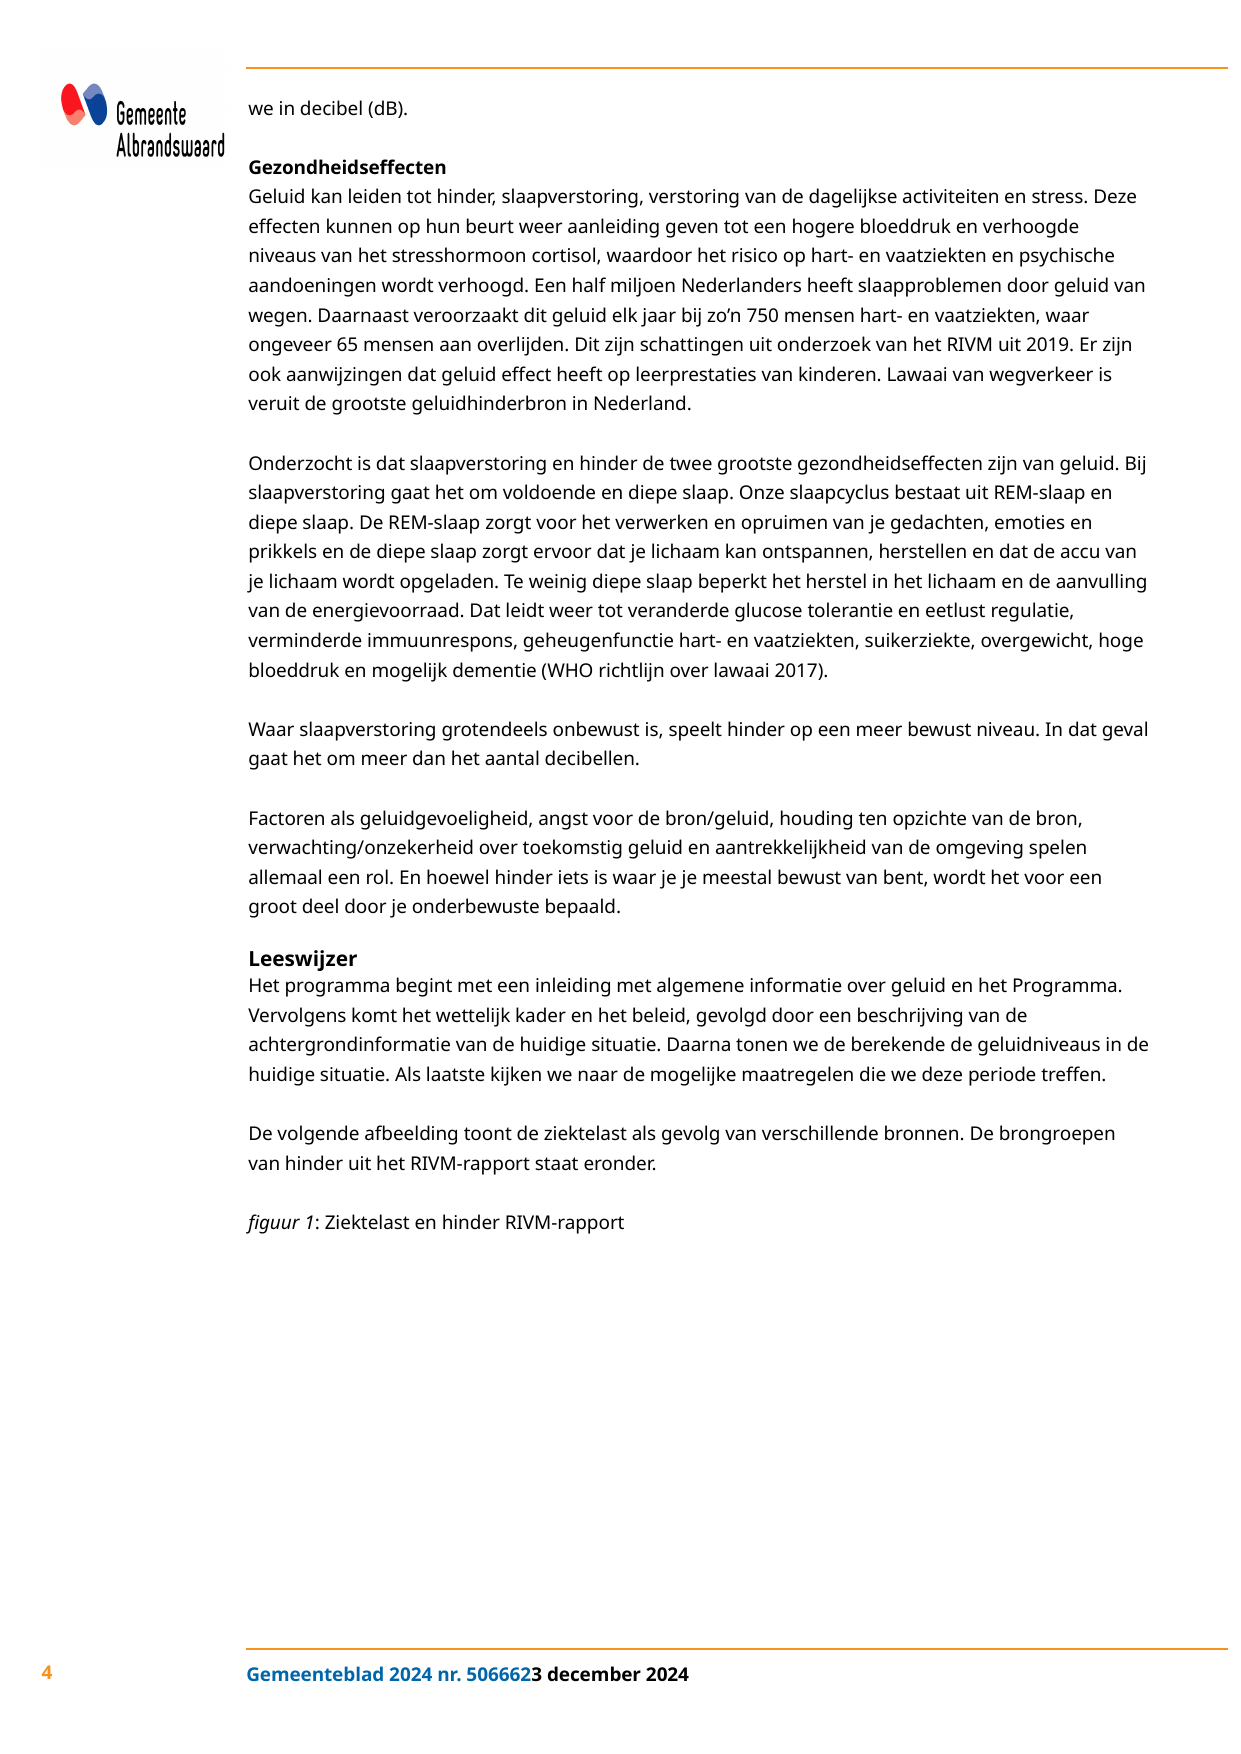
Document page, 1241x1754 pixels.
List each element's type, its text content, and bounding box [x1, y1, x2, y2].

text figuur 1: Ziektelast en hinder RIVM-rapport [248, 1209, 1152, 1235]
text Waar slaapverstoring grotendeels onbewust is, speelt hinder op een meer bewust niveau. In dat geval gaat het om meer dan het aantal decibellen. [248, 716, 1152, 771]
text Gezondheidseffecten [248, 154, 1152, 180]
picture [41, 47, 231, 172]
text Leeswijzer [248, 944, 1152, 972]
text Het programma begint met een inleiding met algemene informatie over geluid en het Programma. Vervolgens komt het wettelijk kader en het beleid, gevolgd door een beschrijving van de achtergrondinformatie van de huidige situatie. Daarna tonen we de berekende de geluidniveaus in de huidige situatie. Als laatste kijken we naar de mogelijke maatregelen die we deze periode treffen. [248, 972, 1152, 1087]
text Geluid kan leiden tot hinder, slaapverstoring, verstoring van de dagelijkse activiteiten en stress. Deze effecten kunnen op hun beurt weer aanleiding geven tot een hogere bloeddruk en verhoogde niveaus van het stresshormoon cortisol, waardoor het risico op hart- en vaatziekten en psychische aandoeningen wordt verhoogd. Een half miljoen Nederlanders heeft slaapproblemen door geluid van wegen. Daarnaast veroorzaakt dit geluid elk jaar bij zo’n 750 mensen hart- en vaatziekten, waar ongeveer 65 mensen aan overlijden. Dit zijn schattingen uit onderzoek van het RIVM uit 2019. Er zijn ook aanwijzingen dat geluid effect heeft op leerprestaties van kinderen. Lawaai van wegverkeer is veruit de grootste geluidhinderbron in Nederland. [248, 183, 1152, 416]
text Factoren als geluidgevoeligheid, angst voor de bron/geluid, houding ten opzichte van de bron, verwachting/onzekerheid over toekomstig geluid en aantrekkelijkheid van de omgeving spelen allemaal een rol. En hoewel hinder iets is waar je je meestal bewust van bent, wordt het voor een groot deel door je onderbewuste bepaald. [248, 805, 1152, 919]
text De volgende afbeelding toont de ziektelast als gevolg van verschillende bronnen. De brongroepen van hinder uit het RIVM-rapport staat eronder. [248, 1120, 1152, 1176]
text Onderzocht is dat slaapverstoring en hinder de twee grootste gezondheidseffecten zijn van geluid. Bij slaapverstoring gaat het om voldoende en diepe slaap. Onze slaapcyclus bestaat uit REM-slaap en diepe slaap. De REM-slaap zorgt voor het verwerken en opruimen van je gedachten, emoties en prikkels en de diepe slaap zorgt ervoor dat je lichaam kan ontspannen, herstellen en dat de accu van je lichaam wordt opgeladen. Te weinig diepe slaap beperkt het herstel in het lichaam en de aanvulling van de energievoorraad. Dat leidt weer tot veranderde glucose tolerantie en eetlust regulatie, verminderde immuunrespons, geheugenfunctie hart- en vaatziekten, suikerziekte, overgewicht, hoge bloeddruk en mogelijk dementie (WHO richtlijn over lawaai 2017). [248, 450, 1152, 683]
text we in decibel (dB). [248, 95, 1152, 121]
